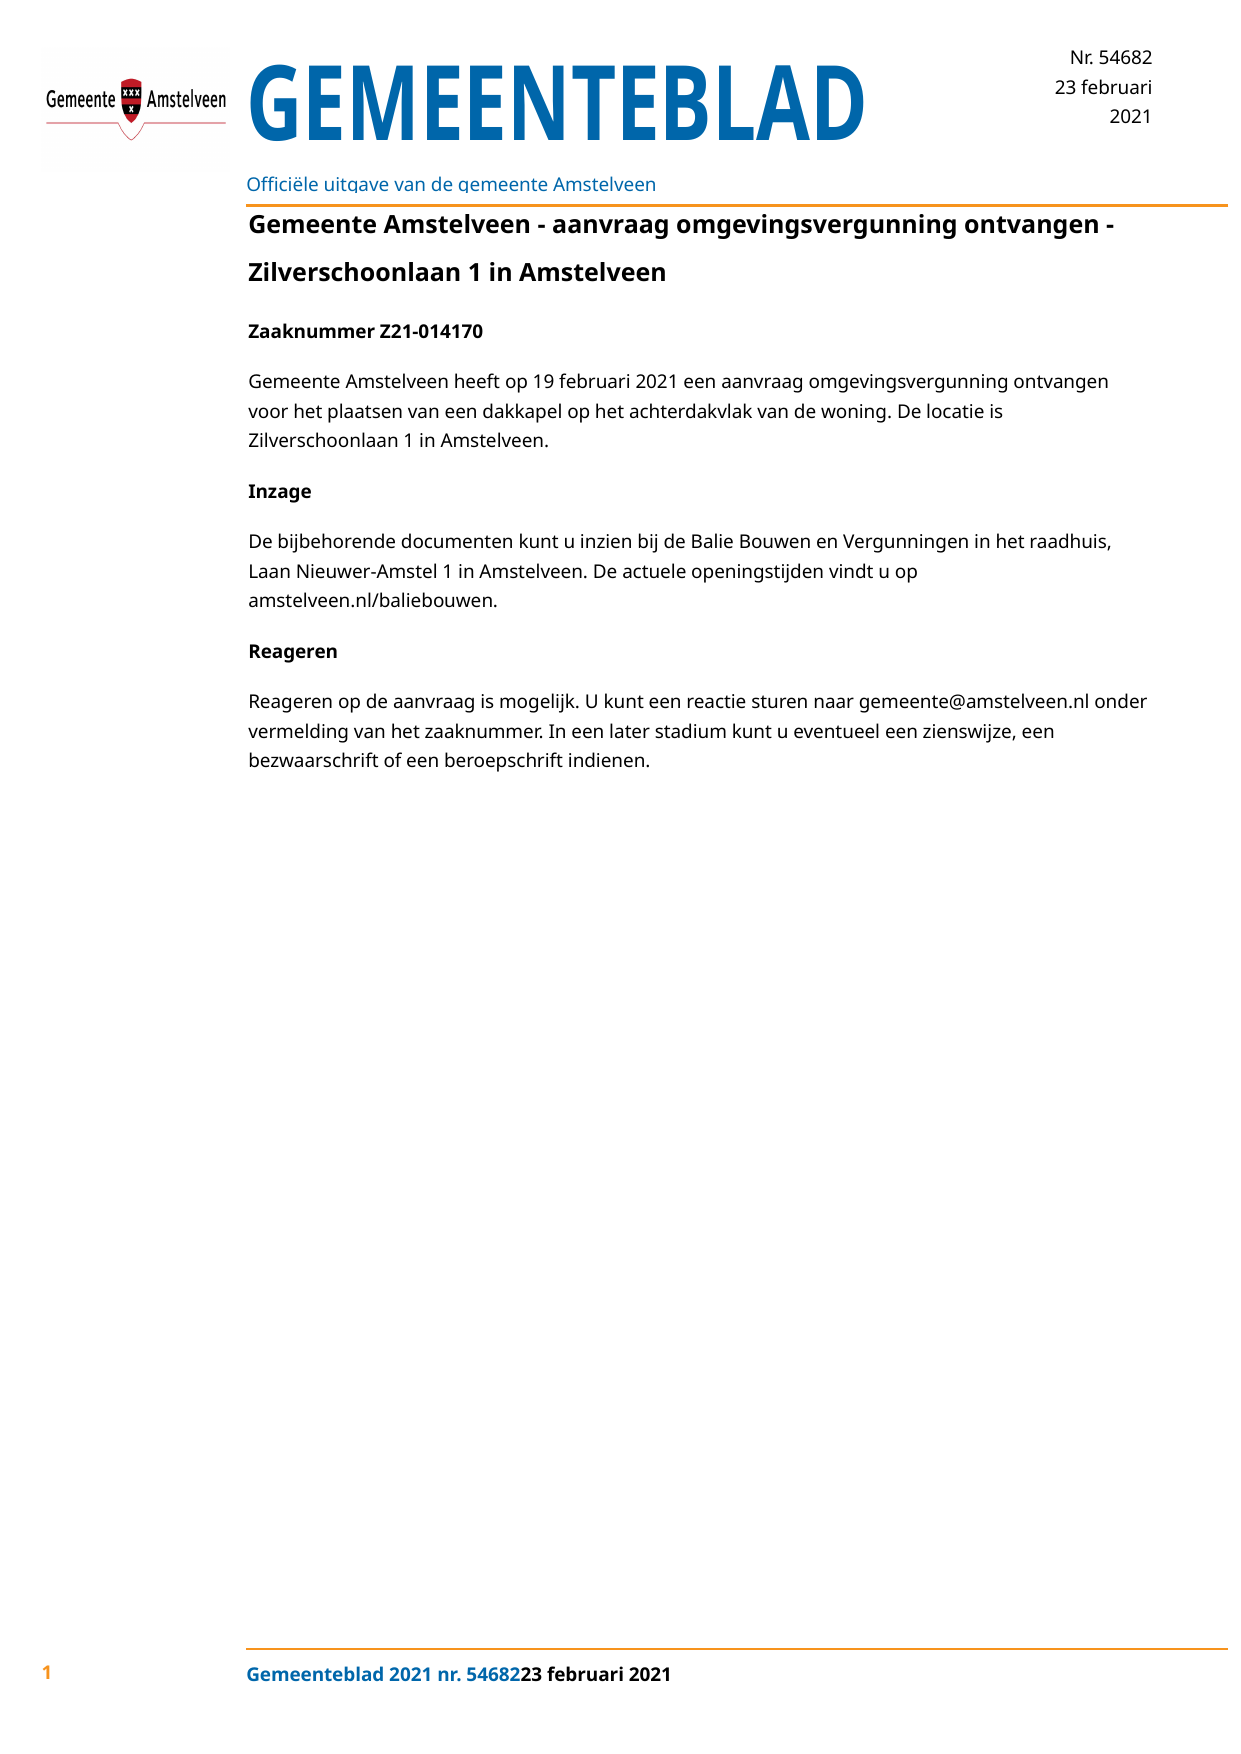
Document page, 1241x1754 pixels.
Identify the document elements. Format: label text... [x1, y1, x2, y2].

text Gemeente Amstelveen - aanvraag omgevingsvergunning ontvangen - Zilverschoonlaan 1 in Amstelveen [248, 207, 1152, 288]
text Gemeente Amstelveen heeft op 19 februari 2021 een aanvraag omgevingsvergunning ontvangen voor het plaatsen van een dakkapel op het achterdakvlak van de woning. De locatie is Zilverschoonlaan 1 in Amstelveen. [248, 368, 1152, 453]
text Reageren [248, 638, 1152, 664]
picture [41, 47, 231, 172]
text Zaaknummer Z21-014170 [248, 318, 1152, 344]
text Reageren op de aanvraag is mogelijk. U kunt een reactie sturen naar gemeente@amstelveen.nl onder vermelding van het zaaknummer. In een later stadium kunt u eventueel een zienswijze, een bezwaarschrift of een beroepschrift indienen. [248, 688, 1152, 773]
text Inzage [248, 478, 1152, 504]
text De bijbehorende documenten kunt u inzien bij de Balie Bouwen en Vergunningen in het raadhuis, Laan Nieuwer-Amstel 1 in Amstelveen. De actuele openingstijden vindt u op amstelveen.nl/baliebouwen. [248, 528, 1152, 613]
